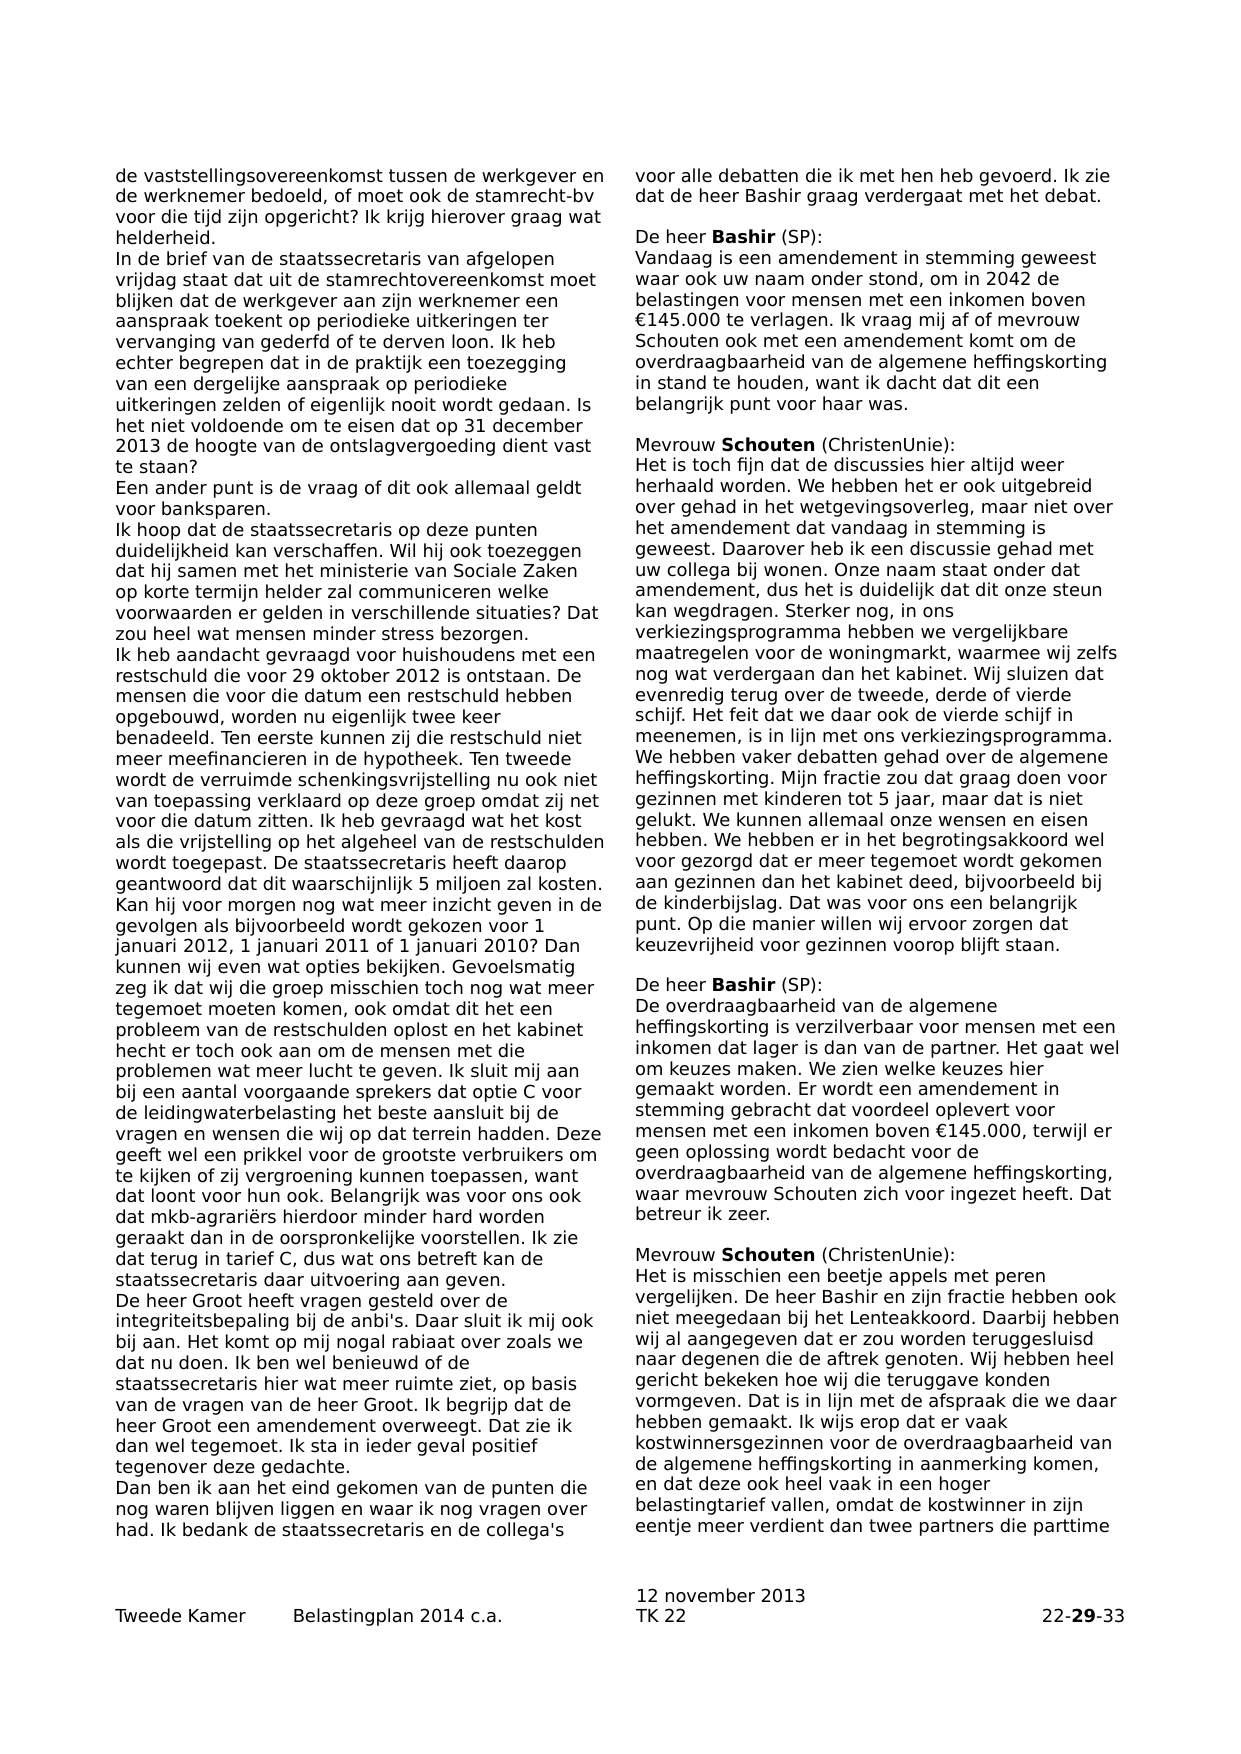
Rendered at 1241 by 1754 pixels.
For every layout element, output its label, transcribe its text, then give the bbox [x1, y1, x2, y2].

text De heer Groot heeft vragen gesteld over de integriteitsbepaling bij de anbi's. Daar sluit ik mij ook bij aan. Het komt op mij nogal rabiaat over zoals we dat nu doen. Ik ben wel benieuwd of de staatssecretaris hier wat meer ruimte ziet, op basis van de vragen van de heer Groot. Ik begrijp dat de heer Groot een amendement overweegt. Dat zie ik dan wel tegemoet. Ik sta in ieder geval positief tegenover deze gedachte. [115, 1290, 605, 1478]
text Vandaag is een amendement in stemming geweest waar ook uw naam onder stond, om in 2042 de belastingen voor mensen met een inkomen boven €145.000 te verlagen. Ik vraag mij af of mevrouw Schouten ook met een amendement komt om de overdraagbaarheid van de algemene heffingskorting in stand te houden, want ik dacht dat dit een belangrijk punt voor haar was. [635, 248, 1125, 414]
text De heer Bashir (SP): [635, 227, 1125, 248]
text Ik heb aandacht gevraagd voor huishoudens met een restschuld die voor 29 oktober 2012 is ontstaan. De mensen die voor die datum een restschuld hebben opgebouwd, worden nu eigenlijk twee keer benadeeld. Ten eerste kunnen zij die restschuld niet meer meefinancieren in de hypotheek. Ten tweede wordt de verruimde schenkingsvrijstelling nu ook niet van toepassing verklaard op deze groep omdat zij net voor die datum zitten. Ik heb gevraagd wat het kost als die vrijstelling op het algeheel van de restschulden wordt toegepast. De staatssecretaris heeft daarop geantwoord dat dit waarschijnlijk 5 miljoen zal kosten. Kan hij voor morgen nog wat meer inzicht geven in de gevolgen als bijvoorbeeld wordt gekozen voor 1 januari 2012, 1 januari 2011 of 1 januari 2010? Dan kunnen wij even wat opties bekijken. Gevoelsmatig zeg ik dat wij die groep misschien toch nog wat meer tegemoet moeten komen, ook omdat dit het een probleem van de restschulden oplost en het kabinet hecht er toch ook aan om de mensen met die problemen wat meer lucht te geven. Ik sluit mij aan bij een aantal voorgaande sprekers dat optie C voor de leidingwaterbelasting het beste aansluit bij de vragen en wensen die wij op dat terrein hadden. Deze geeft wel een prikkel voor de grootste verbruikers om te kijken of zij vergroening kunnen toepassen, want dat loont voor hun ook. Belangrijk was voor ons ook dat mkb-agrariërs hierdoor minder hard worden geraakt dan in de oorspronkelijke voorstellen. Ik zie dat terug in tarief C, dus wat ons betreft kan de staatssecretaris daar uitvoering aan geven. [115, 644, 605, 1290]
text Ik hoop dat de staatssecretaris op deze punten duidelijkheid kan verschaffen. Wil hij ook toezeggen dat hij samen met het ministerie van Sociale Zaken op korte termijn helder zal communiceren welke voorwaarden er gelden in verschillende situaties? Dat zou heel wat mensen minder stress bezorgen. [115, 519, 605, 644]
text In de brief van de staatssecretaris van afgelopen vrijdag staat dat uit de stamrechtovereenkomst moet blijken dat de werkgever aan zijn werknemer een aanspraak toekent op periodieke uitkeringen ter vervanging van gederfd of te derven loon. Ik heb echter begrepen dat in de praktijk een toezegging van een dergelijke aanspraak op periodieke uitkeringen zelden of eigenlijk nooit wordt gedaan. Is het niet voldoende om te eisen dat op 31 december 2013 de hoogte van de ontslagvergoeding dient vast te staan? [115, 249, 605, 478]
text De overdraagbaarheid van de algemene heffingskorting is verzilverbaar voor mensen met een inkomen dat lager is dan van de partner. Het gaat wel om keuzes maken. We zien welke keuzes hier gemaakt worden. Er wordt een amendement in stemming gebracht dat voordeel oplevert voor mensen met een inkomen boven €145.000, terwijl er geen oplossing wordt bedacht voor de overdraagbaarheid van de algemene heffingskorting, waar mevrouw Schouten zich voor ingezet heeft. Dat betreur ik zeer. [635, 996, 1125, 1225]
text Het is toch fijn dat de discussies hier altijd weer herhaald worden. We hebben het er ook uitgebreid over gehad in het wetgevingsoverleg, maar niet over het amendement dat vandaag in stemming is geweest. Daarover heb ik een discussie gehad met uw collega bij wonen. Onze naam staat onder dat amendement, dus het is duidelijk dat dit onze steun kan wegdragen. Sterker nog, in ons verkiezingsprogramma hebben we vergelijkbare maatregelen voor de woningmarkt, waarmee wij zelfs nog wat verdergaan dan het kabinet. Wij sluizen dat evenredig terug over de tweede, derde of vierde schijf. Het feit dat we daar ook de vierde schijf in meenemen, is in lijn met ons verkiezingsprogramma. [635, 455, 1125, 747]
text voor alle debatten die ik met hen heb gevoerd. Ik zie dat de heer Bashir graag verdergaat met het debat. [635, 165, 1125, 207]
text Dan ben ik aan het eind gekomen van de punten die nog waren blijven liggen en waar ik nog vragen over had. Ik bedank de staatssecretaris en de collega's [115, 1478, 605, 1540]
text Mevrouw Schouten (ChristenUnie): [635, 434, 1125, 455]
text De heer Bashir (SP): [635, 975, 1125, 996]
text Een ander punt is de vraag of dit ook allemaal geldt voor banksparen. [115, 478, 605, 519]
text Mevrouw Schouten (ChristenUnie): [635, 1245, 1125, 1266]
text We hebben vaker debatten gehad over de algemene heffingskorting. Mijn fractie zou dat graag doen voor gezinnen met kinderen tot 5 jaar, maar dat is niet gelukt. We kunnen allemaal onze wensen en eisen hebben. We hebben er in het begrotingsakkoord wel voor gezorgd dat er meer tegemoet wordt gekomen aan gezinnen dan het kabinet deed, bijvoorbeeld bij de kinderbijslag. Dat was voor ons een belangrijk punt. Op die manier willen wij ervoor zorgen dat keuzevrijheid voor gezinnen voorop blijft staan. [635, 747, 1125, 955]
text Het is misschien een beetje appels met peren vergelijken. De heer Bashir en zijn fractie hebben ook niet meegedaan bij het Lenteakkoord. Daarbij hebben wij al aangegeven dat er zou worden teruggesluisd naar degenen die de aftrek genoten. Wij hebben heel gericht bekeken hoe wij die teruggave konden vormgeven. Dat is in lijn met de afspraak die we daar hebben gemaakt. Ik wijs erop dat er vaak kostwinnersgezinnen voor de overdraagbaarheid van de algemene heffingskorting in aanmerking komen, en dat deze ook heel vaak in een hoger belastingtarief vallen, omdat de kostwinner in zijn eentje meer verdient dan twee partners die parttime [635, 1266, 1125, 1537]
text de vaststellingsovereenkomst tussen de werkgever en de werknemer bedoeld, of moet ook de stamrecht-bv voor die tijd zijn opgericht? Ik krijg hierover graag wat helderheid. [115, 165, 605, 249]
